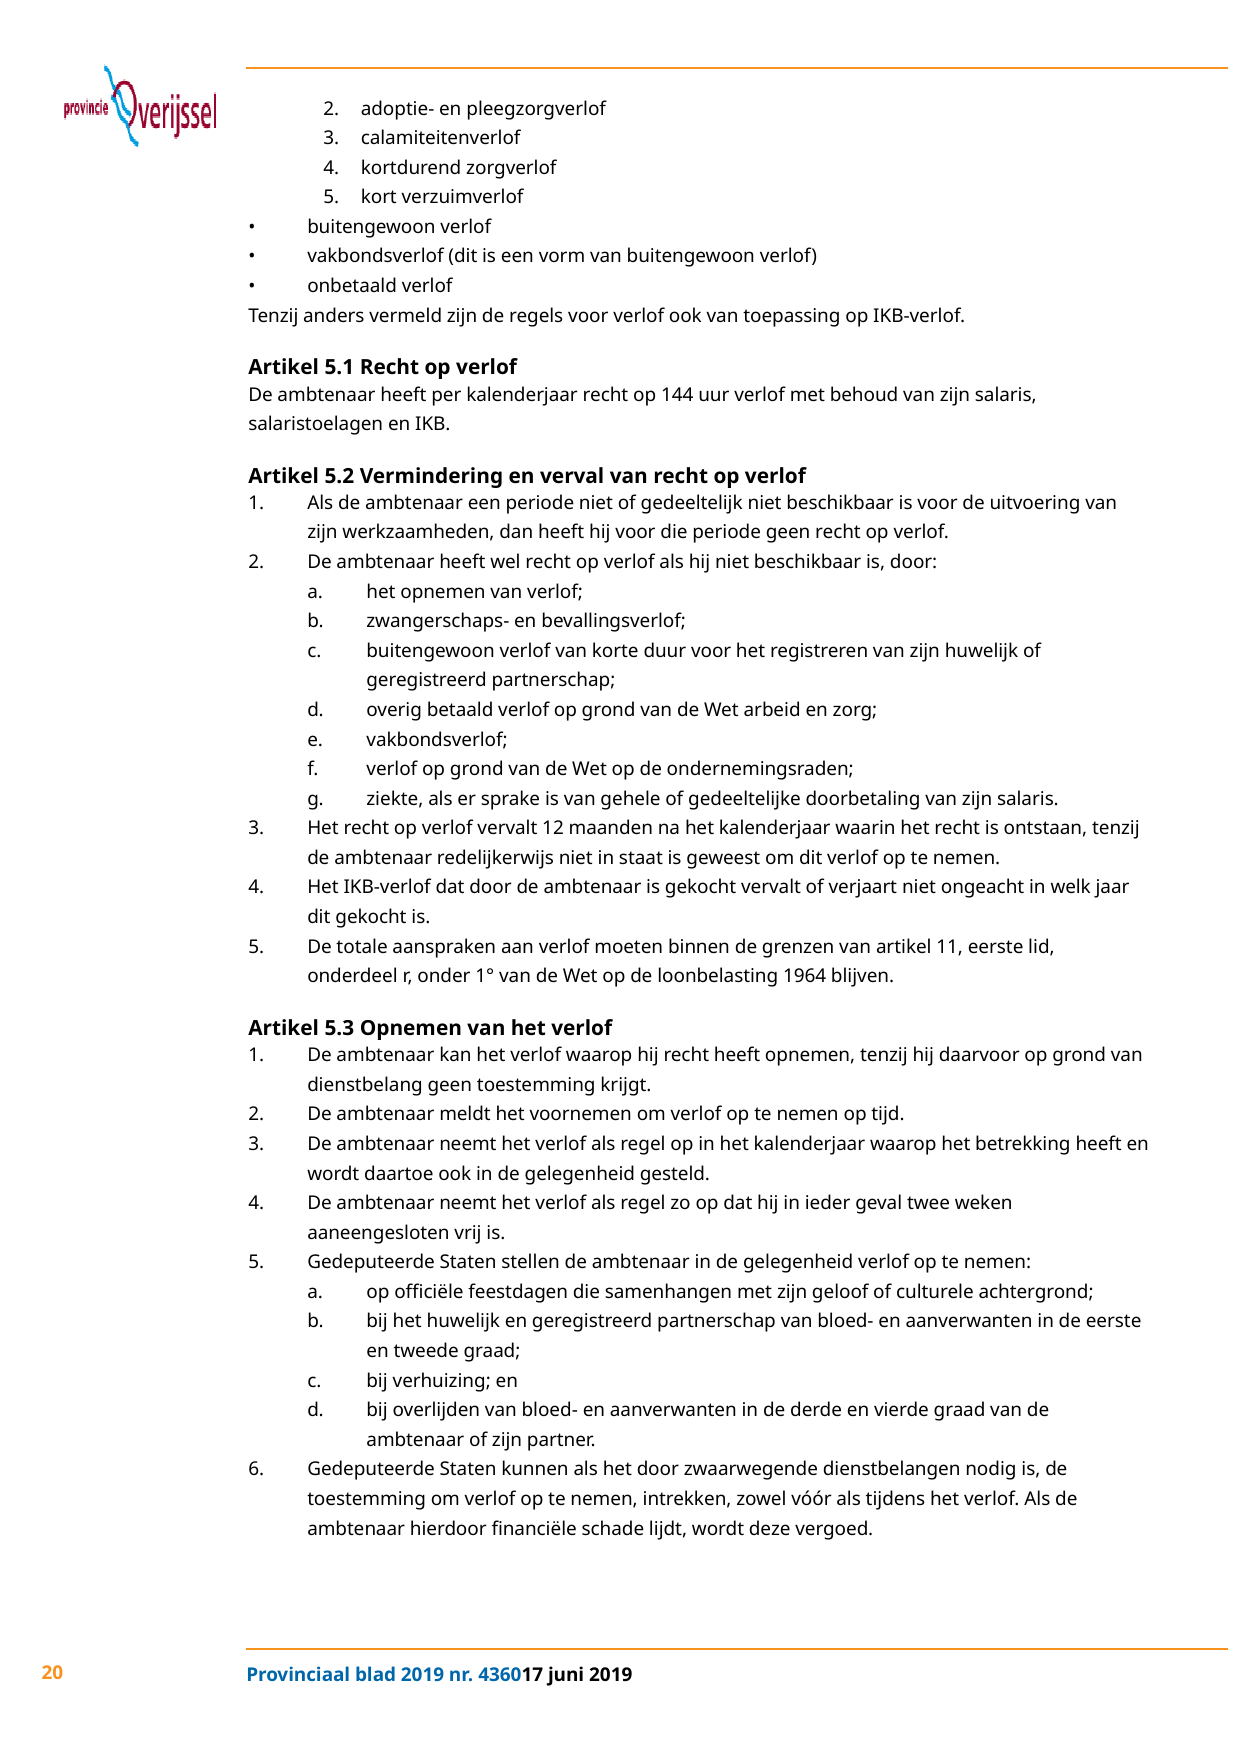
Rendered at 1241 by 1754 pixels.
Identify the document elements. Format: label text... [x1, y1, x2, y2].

list Gedeputeerde Staten stellen de ambtenaar in de gelegenheid verlof op te nemen: [248, 1248, 1152, 1274]
list kort verzuimverlof [323, 183, 1152, 209]
list bij overlijden van bloed- en aanverwanten in de derde en vierde graad van de ambtenaar of zijn partner. [307, 1396, 1152, 1452]
list op officiële feestdagen die samenhangen met zijn geloof of culturele achtergrond; [307, 1278, 1152, 1304]
list zwangerschaps- en bevallingsverlof; [307, 607, 1152, 633]
list verlof op grond van de Wet op de ondernemingsraden; [307, 755, 1152, 781]
text De ambtenaar heeft per kalenderjaar recht op 144 uur verlof met behoud van zijn salaris, salaristoelagen en IKB. [248, 381, 1152, 436]
list bij het huwelijk en geregistreerd partnerschap van bloed- en aanverwanten in de eerste en tweede graad; [307, 1308, 1152, 1363]
list De totale aanspraken aan verlof moeten binnen de grenzen van artikel 11, eerste lid, onderdeel r, onder 1° van de Wet op de loonbelasting 1964 blijven. [248, 933, 1152, 988]
list De ambtenaar neemt het verlof als regel op in het kalenderjaar waarop het betrekking heeft en wordt daartoe ook in de gelegenheid gesteld. [248, 1130, 1152, 1185]
list overig betaald verlof op grond van de Wet arbeid en zorg; [307, 696, 1152, 722]
text Artikel 5.2 Vermindering en verval van recht op verlof [248, 461, 1152, 489]
list ziekte, als er sprake is van gehele of gedeeltelijke doorbetaling van zijn salaris. [307, 785, 1152, 811]
list adoptie- en pleegzorgverlof [323, 95, 1152, 121]
list buitengewoon verlof van korte duur voor het registreren van zijn huwelijk of geregistreerd partnerschap; [307, 637, 1152, 692]
list buitengewoon verlof [248, 213, 1152, 239]
picture [41, 47, 231, 172]
list bij verhuizing; en [307, 1367, 1152, 1392]
list De ambtenaar meldt het voornemen om verlof op te nemen op tijd. [248, 1101, 1152, 1126]
text Artikel 5.3 Opnemen van het verlof [248, 1013, 1152, 1041]
list onbetaald verlof [248, 272, 1152, 298]
list vakbondsverlof; [307, 726, 1152, 752]
list Het recht op verlof vervalt 12 maanden na het kalenderjaar waarin het recht is ontstaan, tenzij de ambtenaar redelijkerwijs niet in staat is geweest om dit verlof op te nemen. [248, 814, 1152, 870]
list Gedeputeerde Staten kunnen als het door zwaarwegende dienstbelangen nodig is, de toestemming om verlof op te nemen, intrekken, zowel vóór als tijdens het verlof. Als de ambtenaar hierdoor financiële schade lijdt, wordt deze vergoed. [248, 1456, 1152, 1540]
list De ambtenaar heeft wel recht op verlof als hij niet beschikbaar is, door: [248, 548, 1152, 574]
text Artikel 5.1 Recht op verlof [248, 352, 1152, 381]
list Het IKB-verlof dat door de ambtenaar is gekocht vervalt of verjaart niet ongeacht in welk jaar dit gekocht is. [248, 874, 1152, 929]
text Tenzij anders vermeld zijn de regels voor verlof ook van toepassing op IKB-verlof. [248, 302, 1152, 328]
list Als de ambtenaar een periode niet of gedeeltelijk niet beschikbaar is voor de uitvoering van zijn werkzaamheden, dan heeft hij voor die periode geen recht op verlof. [248, 489, 1152, 544]
list De ambtenaar kan het verlof waarop hij recht heeft opnemen, tenzij hij daarvoor op grond van dienstbelang geen toestemming krijgt. [248, 1041, 1152, 1097]
list De ambtenaar neemt het verlof als regel zo op dat hij in ieder geval twee weken aaneengesloten vrij is. [248, 1189, 1152, 1244]
list calamiteitenverlof [323, 124, 1152, 150]
list vakbondsverlof (dit is een vorm van buitengewoon verlof) [248, 243, 1152, 268]
list kortdurend zorgverlof [323, 154, 1152, 180]
list het opnemen van verlof; [307, 578, 1152, 604]
